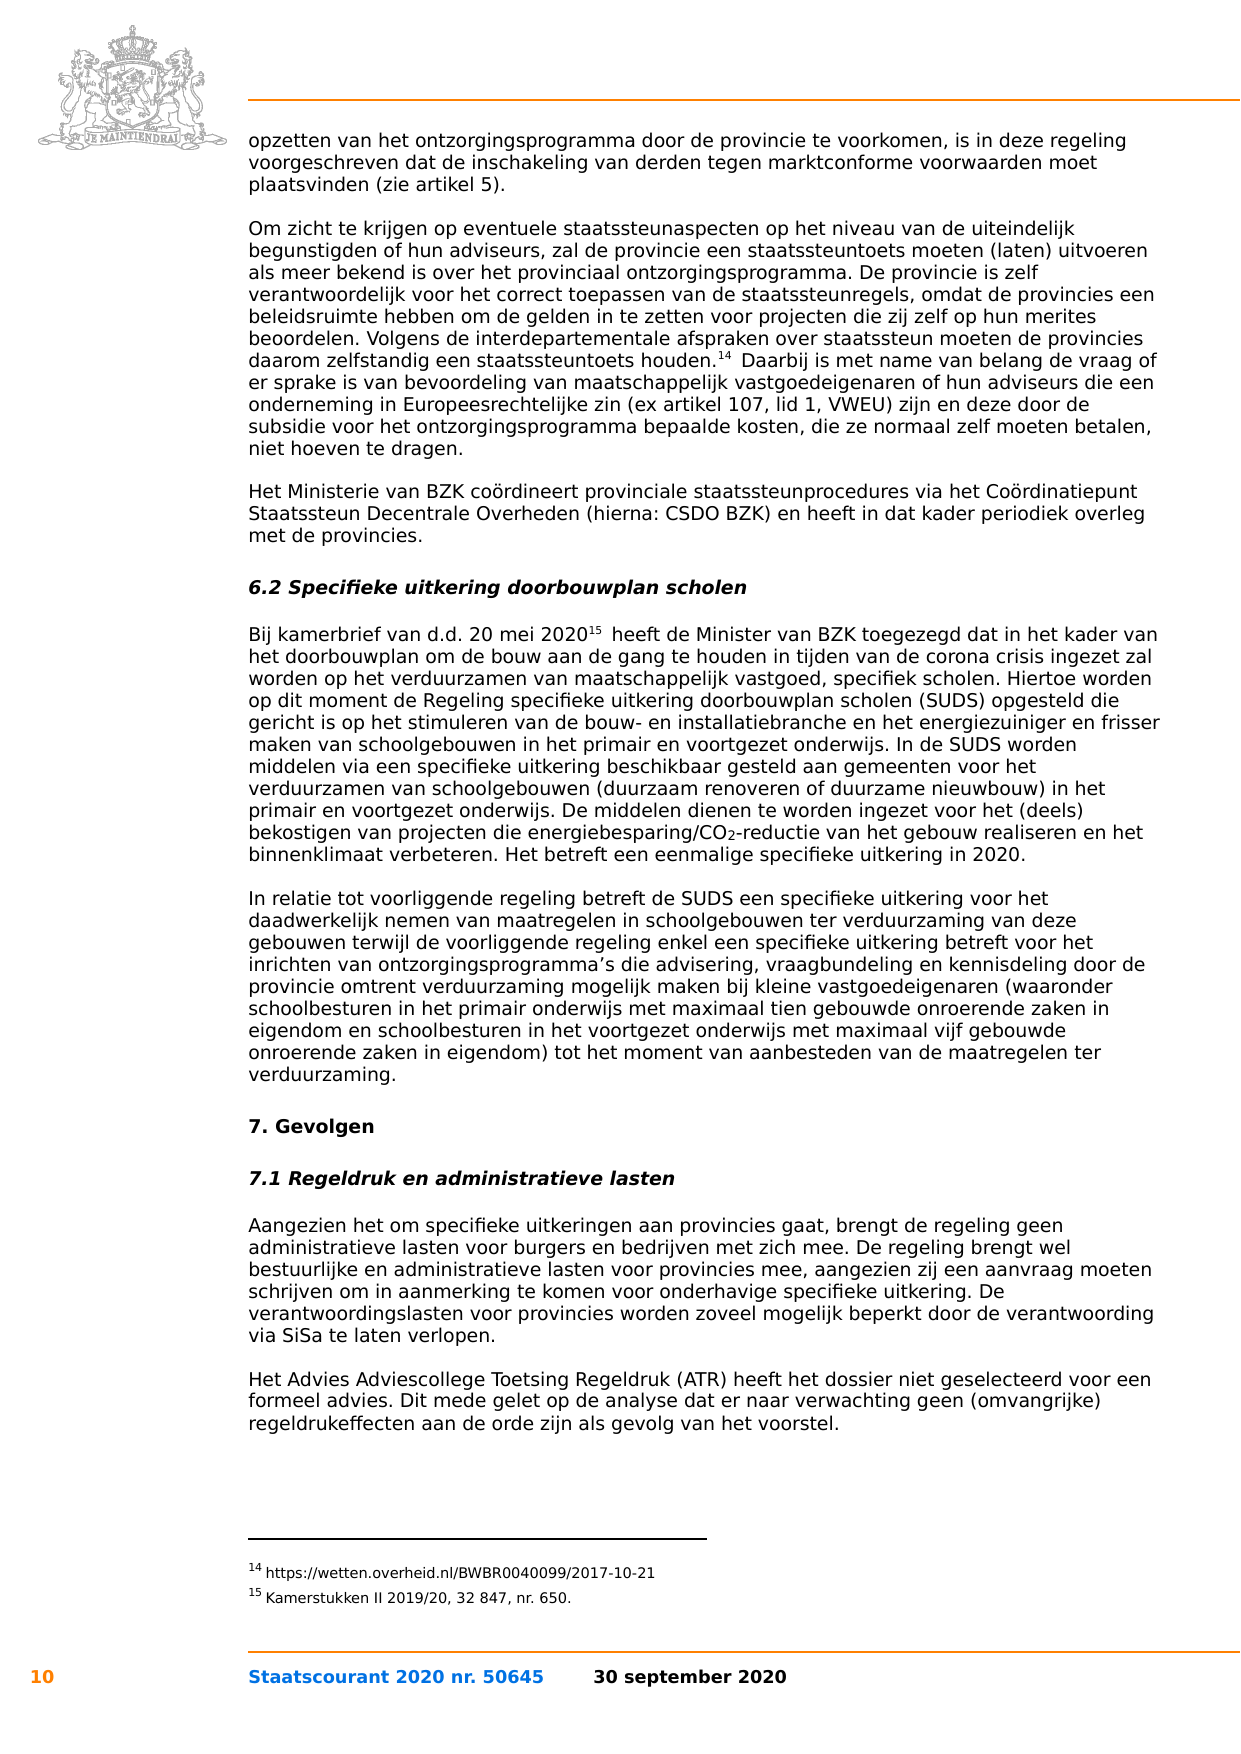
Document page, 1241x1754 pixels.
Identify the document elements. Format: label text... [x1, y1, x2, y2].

text Kamerstukken II 2019/20, 32 847, nr. 650. [248, 1586, 1163, 1608]
subtitle 6.2 Specifieke uitkering doorbouwplan scholen [248, 577, 1163, 599]
subtitle 7. Gevolgen [248, 1116, 1163, 1138]
text opzetten van het ontzorgingsprogramma door de provincie te voorkomen, is in deze regeling voorgeschreven dat de inschakeling van derden tegen marktconforme voorwaarden moet plaatsvinden (zie artikel 5). [248, 130, 1163, 196]
text In relatie tot voorliggende regeling betreft de SUDS een specifieke uitkering voor het daadwerkelijk nemen van maatregelen in schoolgebouwen ter verduurzaming van deze gebouwen terwijl de voorliggende regeling enkel een specifieke uitkering betreft voor het inrichten van ontzorgingsprogramma’s die advisering, vraagbundeling en kennisdeling door de provincie omtrent verduurzaming mogelijk maken bij kleine vastgoedeigenaren (waaronder schoolbesturen in het primair onderwijs met maximaal tien gebouwde onroerende zaken in eigendom en schoolbesturen in het voortgezet onderwijs met maximaal vijf gebouwde onroerende zaken in eigendom) tot het moment van aanbesteden van de maatregelen ter verduurzaming. [248, 888, 1163, 1086]
text Het Ministerie van BZK coördineert provinciale staatssteunprocedures via het Coördinatiepunt Staatssteun Decentrale Overheden (hierna: CSDO BZK) en heeft in dat kader periodiek overleg met de provincies. [248, 481, 1163, 547]
text Aangezien het om specifieke uitkeringen aan provincies gaat, brengt de regeling geen administratieve lasten voor burgers en bedrijven met zich mee. De regeling brengt wel bestuurlijke en administratieve lasten voor provincies mee, aangezien zij een aanvraag moeten schrijven om in aanmerking te komen voor onderhavige specifieke uitkering. De verantwoordingslasten voor provincies worden zoveel mogelijk beperkt door de verantwoording via SiSa te laten verlopen. [248, 1215, 1163, 1347]
text https://wetten.overheid.nl/BWBR0040099/2017-10-21 [248, 1561, 1163, 1583]
subtitle 7.1 Regeldruk en administratieve lasten [248, 1168, 1163, 1190]
text Bij kamerbrief van d.d. 20 mei 2020 heeft de Minister van BZK toegezegd dat in het kader van het doorbouwplan om de bouw aan de gang te houden in tijden van de corona crisis ingezet zal worden op het verduurzamen van maatschappelijk vastgoed, specifiek scholen. Hiertoe worden op dit moment de Regeling specifieke uitkering doorbouwplan scholen (SUDS) opgesteld die gericht is op het stimuleren van de bouw- en installatiebranche en het energiezuiniger en frisser maken van schoolgebouwen in het primair en voortgezet onderwijs. In de SUDS worden middelen via een specifieke uitkering beschikbaar gesteld aan gemeenten voor het verduurzamen van schoolgebouwen (duurzaam renoveren of duurzame nieuwbouw) in het primair en voortgezet onderwijs. De middelen dienen te worden ingezet voor het (deels) bekostigen van projecten die energiebesparing/CO2-reductie van het gebouw realiseren en het binnenklimaat verbeteren. Het betreft een eenmalige specifieke uitkering in 2020. [248, 624, 1163, 866]
text Het Advies Adviescollege Toetsing Regeldruk (ATR) heeft het dossier niet geselecteerd voor een formeel advies. Dit mede gelet op de analyse dat er naar verwachting geen (omvangrijke) regeldrukeffecten aan de orde zijn als gevolg van het voorstel. [248, 1368, 1163, 1434]
picture [38, 25, 227, 150]
text Om zicht te krijgen op eventuele staatssteunaspecten op het niveau van de uiteindelijk begunstigden of hun adviseurs, zal de provincie een staatssteuntoets moeten (laten) uitvoeren als meer bekend is over het provinciaal ontzorgingsprogramma. De provincie is zelf verantwoordelijk voor het correct toepassen van de staatssteunregels, omdat de provincies een beleidsruimte hebben om de gelden in te zetten voor projecten die zij zelf op hun merites beoordelen. Volgens de interdepartementale afspraken over staatssteun moeten de provincies daarom zelfstandig een staatssteuntoets houden. Daarbij is met name van belang de vraag of er sprake is van bevoordeling van maatschappelijk vastgoedeigenaren of hun adviseurs die een onderneming in Europeesrechtelijke zin (ex artikel 107, lid 1, VWEU) zijn en deze door de subsidie voor het ontzorgingsprogramma bepaalde kosten, die ze normaal zelf moeten betalen, niet hoeven te dragen. [248, 218, 1163, 459]
